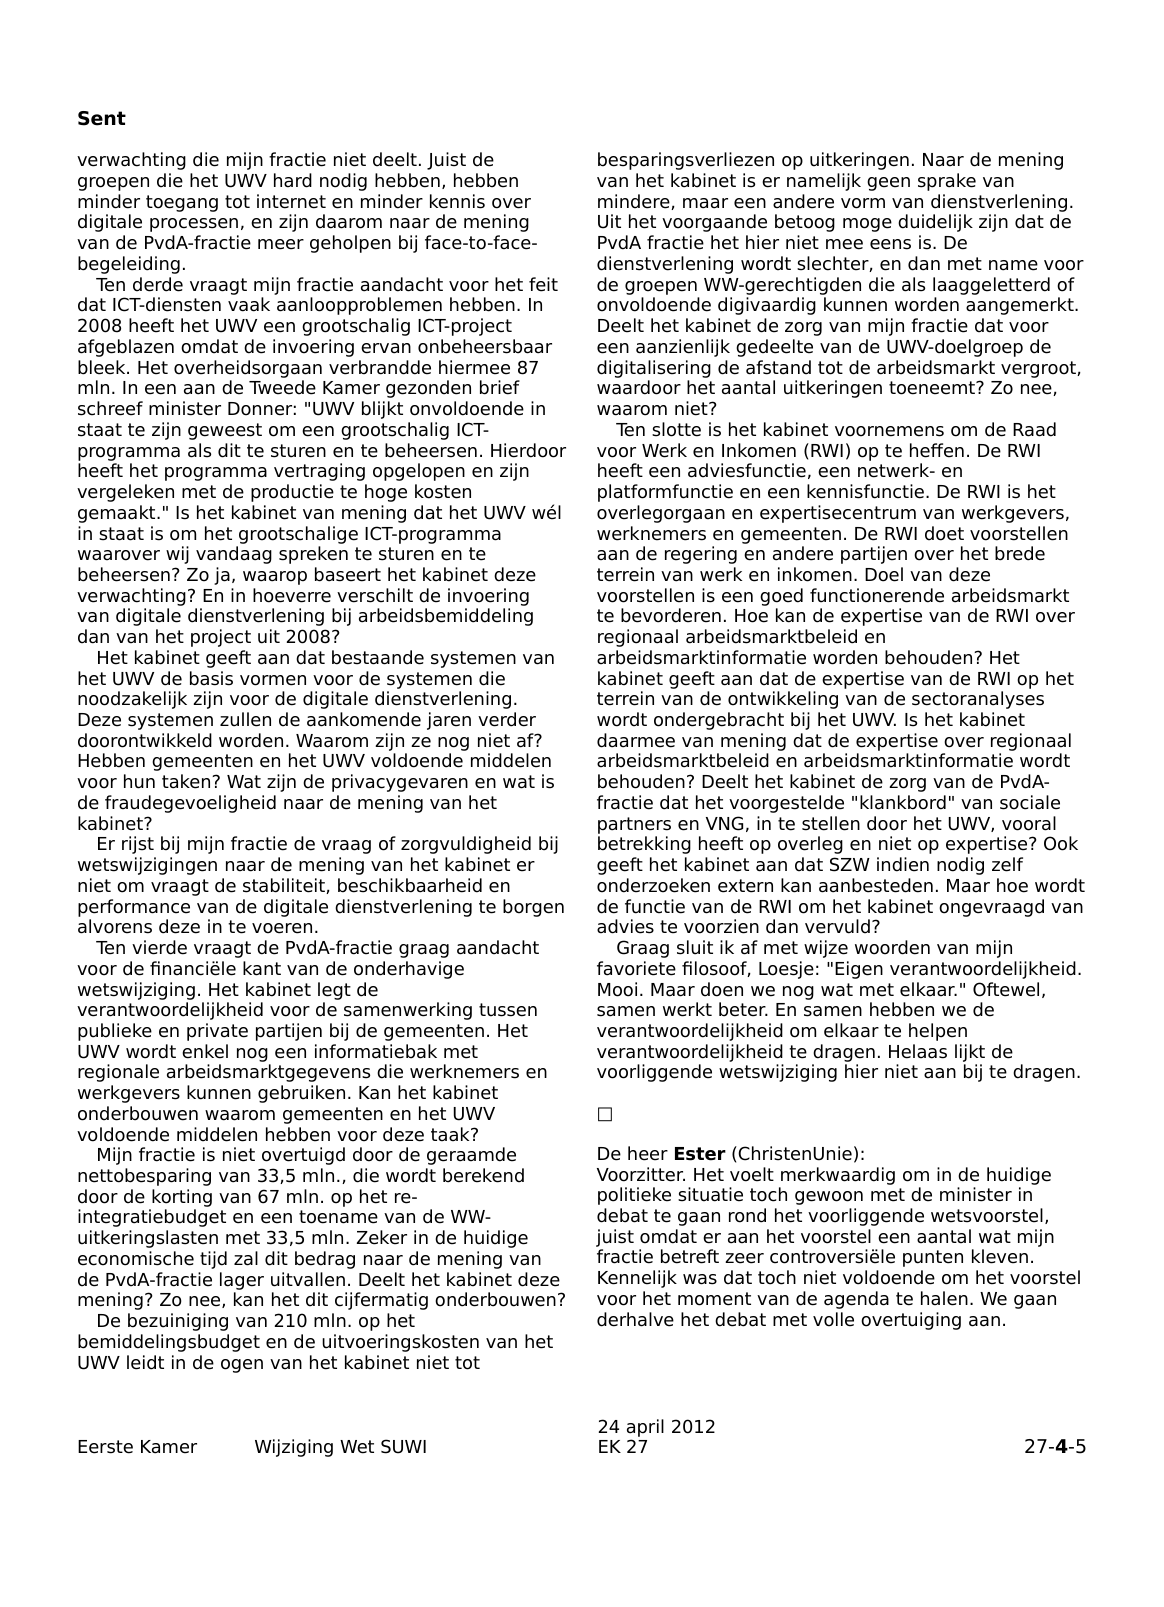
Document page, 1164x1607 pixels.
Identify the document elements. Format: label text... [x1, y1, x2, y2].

text Mijn fractie is niet overtuigd door de geraamde nettobesparing van 33,5 mln., die wordt berekend door de korting van 67 mln. op het re-integratiebudget en een toename van de WW-uitkeringslasten met 33,5 mln. Zeker in de huidige economische tijd zal dit bedrag naar de mening van de PvdA-fractie lager uitvallen. Deelt het kabinet deze mening? Zo nee, kan het dit cijfermatig onderbouwen? [77, 1145, 567, 1311]
text verwachting die mijn fractie niet deelt. Juist de groepen die het UWV hard nodig hebben, hebben minder toegang tot internet en minder kennis over digitale processen, en zijn daarom naar de mening van de PvdA-fractie meer geholpen bij face-to-face-begeleiding. [77, 150, 567, 274]
text Het kabinet geeft aan dat bestaande systemen van het UWV de basis vormen voor de systemen die noodzakelijk zijn voor de digitale dienstverlening. Deze systemen zullen de aankomende jaren verder doorontwikkeld worden. Waarom zijn ze nog niet af? Hebben gemeenten en het UWV voldoende middelen voor hun taken? Wat zijn de privacygevaren en wat is de fraudegevoeligheid naar de mening van het kabinet? [77, 648, 567, 834]
text Ten derde vraagt mijn fractie aandacht voor het feit dat ICT-diensten vaak aanloopproblemen hebben. In 2008 heeft het UWV een grootschalig ICT-project afgeblazen omdat de invoering ervan onbeheersbaar bleek. Het overheidsorgaan verbrandde hiermee 87 mln. In een aan de Tweede Kamer gezonden brief schreef minister Donner: "UWV blijkt onvoldoende in staat te zijn geweest om een grootschalig ICT-programma als dit te sturen en te beheersen. Hierdoor heeft het programma vertraging opgelopen en zijn vergeleken met de productie te hoge kosten gemaakt." Is het kabinet van mening dat het UWV wél in staat is om het grootschalige ICT-programma waarover wij vandaag spreken te sturen en te beheersen? Zo ja, waarop baseert het kabinet deze verwachting? En in hoeverre verschilt de invoering van digitale dienstverlening bij arbeidsbemiddeling dan van het project uit 2008? [77, 274, 567, 648]
text Ten vierde vraagt de PvdA-fractie graag aandacht voor de financiële kant van de onderhavige wetswijziging. Het kabinet legt de verantwoordelijkheid voor de samenwerking tussen publieke en private partijen bij de gemeenten. Het UWV wordt enkel nog een informatiebak met regionale arbeidsmarktgegevens die werknemers en werkgevers kunnen gebruiken. Kan het kabinet onderbouwen waarom gemeenten en het UWV voldoende middelen hebben voor deze taak? [77, 938, 567, 1145]
text De bezuiniging van 210 mln. op het bemiddelingsbudget en de uitvoeringskosten van het UWV leidt in de ogen van het kabinet niet tot [77, 1311, 567, 1373]
text Ten slotte is het kabinet voornemens om de Raad voor Werk en Inkomen (RWI) op te heffen. De RWI heeft een adviesfunctie, een netwerk- en platformfunctie en een kennisfunctie. De RWI is het overlegorgaan en expertisecentrum van werkgevers, werknemers en gemeenten. De RWI doet voorstellen aan de regering en andere partijen over het brede terrein van werk en inkomen. Doel van deze voorstellen is een goed functionerende arbeidsmarkt te bevorderen. Hoe kan de expertise van de RWI over regionaal arbeidsmarktbeleid en arbeidsmarktinformatie worden behouden? Het kabinet geeft aan dat de expertise van de RWI op het terrein van de ontwikkeling van de sectoranalyses wordt ondergebracht bij het UWV. Is het kabinet daarmee van mening dat de expertise over regionaal arbeidsmarktbeleid en arbeidsmarktinformatie wordt behouden? Deelt het kabinet de zorg van de PvdA-fractie dat het voorgestelde "klankbord" van sociale partners en VNG, in te stellen door het UWV, vooral betrekking heeft op overleg en niet op expertise? Ook geeft het kabinet aan dat SZW indien nodig zelf onderzoeken extern kan aanbesteden. Maar hoe wordt de functie van de RWI om het kabinet ongevraagd van advies te voorzien dan vervuld? [596, 420, 1087, 938]
text □ [596, 1103, 1087, 1124]
text Voorzitter. Het voelt merkwaardig om in de huidige politieke situatie toch gewoon met de minister in debat te gaan rond het voorliggende wetsvoorstel, juist omdat er aan het voorstel een aantal wat mijn fractie betreft zeer controversiële punten kleven. Kennelijk was dat toch niet voldoende om het voorstel voor het moment van de agenda te halen. We gaan derhalve het debat met volle overtuiging aan. [596, 1164, 1087, 1330]
text Er rijst bij mijn fractie de vraag of zorgvuldigheid bij wetswijzigingen naar de mening van het kabinet er niet om vraagt de stabiliteit, beschikbaarheid en performance van de digitale dienstverlening te borgen alvorens deze in te voeren. [77, 834, 567, 938]
text besparingsverliezen op uitkeringen. Naar de mening van het kabinet is er namelijk geen sprake van mindere, maar een andere vorm van dienstverlening. Uit het voorgaande betoog moge duidelijk zijn dat de PvdA fractie het hier niet mee eens is. De dienstverlening wordt slechter, en dan met name voor de groepen WW-gerechtigden die als laaggeletterd of onvoldoende digivaardig kunnen worden aangemerkt. Deelt het kabinet de zorg van mijn fractie dat voor een aanzienlijk gedeelte van de UWV-doelgroep de digitalisering de afstand tot de arbeidsmarkt vergroot, waardoor het aantal uitkeringen toeneemt? Zo nee, waarom niet? [596, 150, 1087, 420]
text Graag sluit ik af met wijze woorden van mijn favoriete filosoof, Loesje: "Eigen verantwoordelijkheid. Mooi. Maar doen we nog wat met elkaar." Oftewel, samen werkt beter. En samen hebben we de verantwoordelijkheid om elkaar te helpen verantwoordelijkheid te dragen. Helaas lijkt de voorliggende wetswijziging hier niet aan bij te dragen. [596, 938, 1087, 1083]
text De heer Ester (ChristenUnie): [596, 1144, 1087, 1164]
